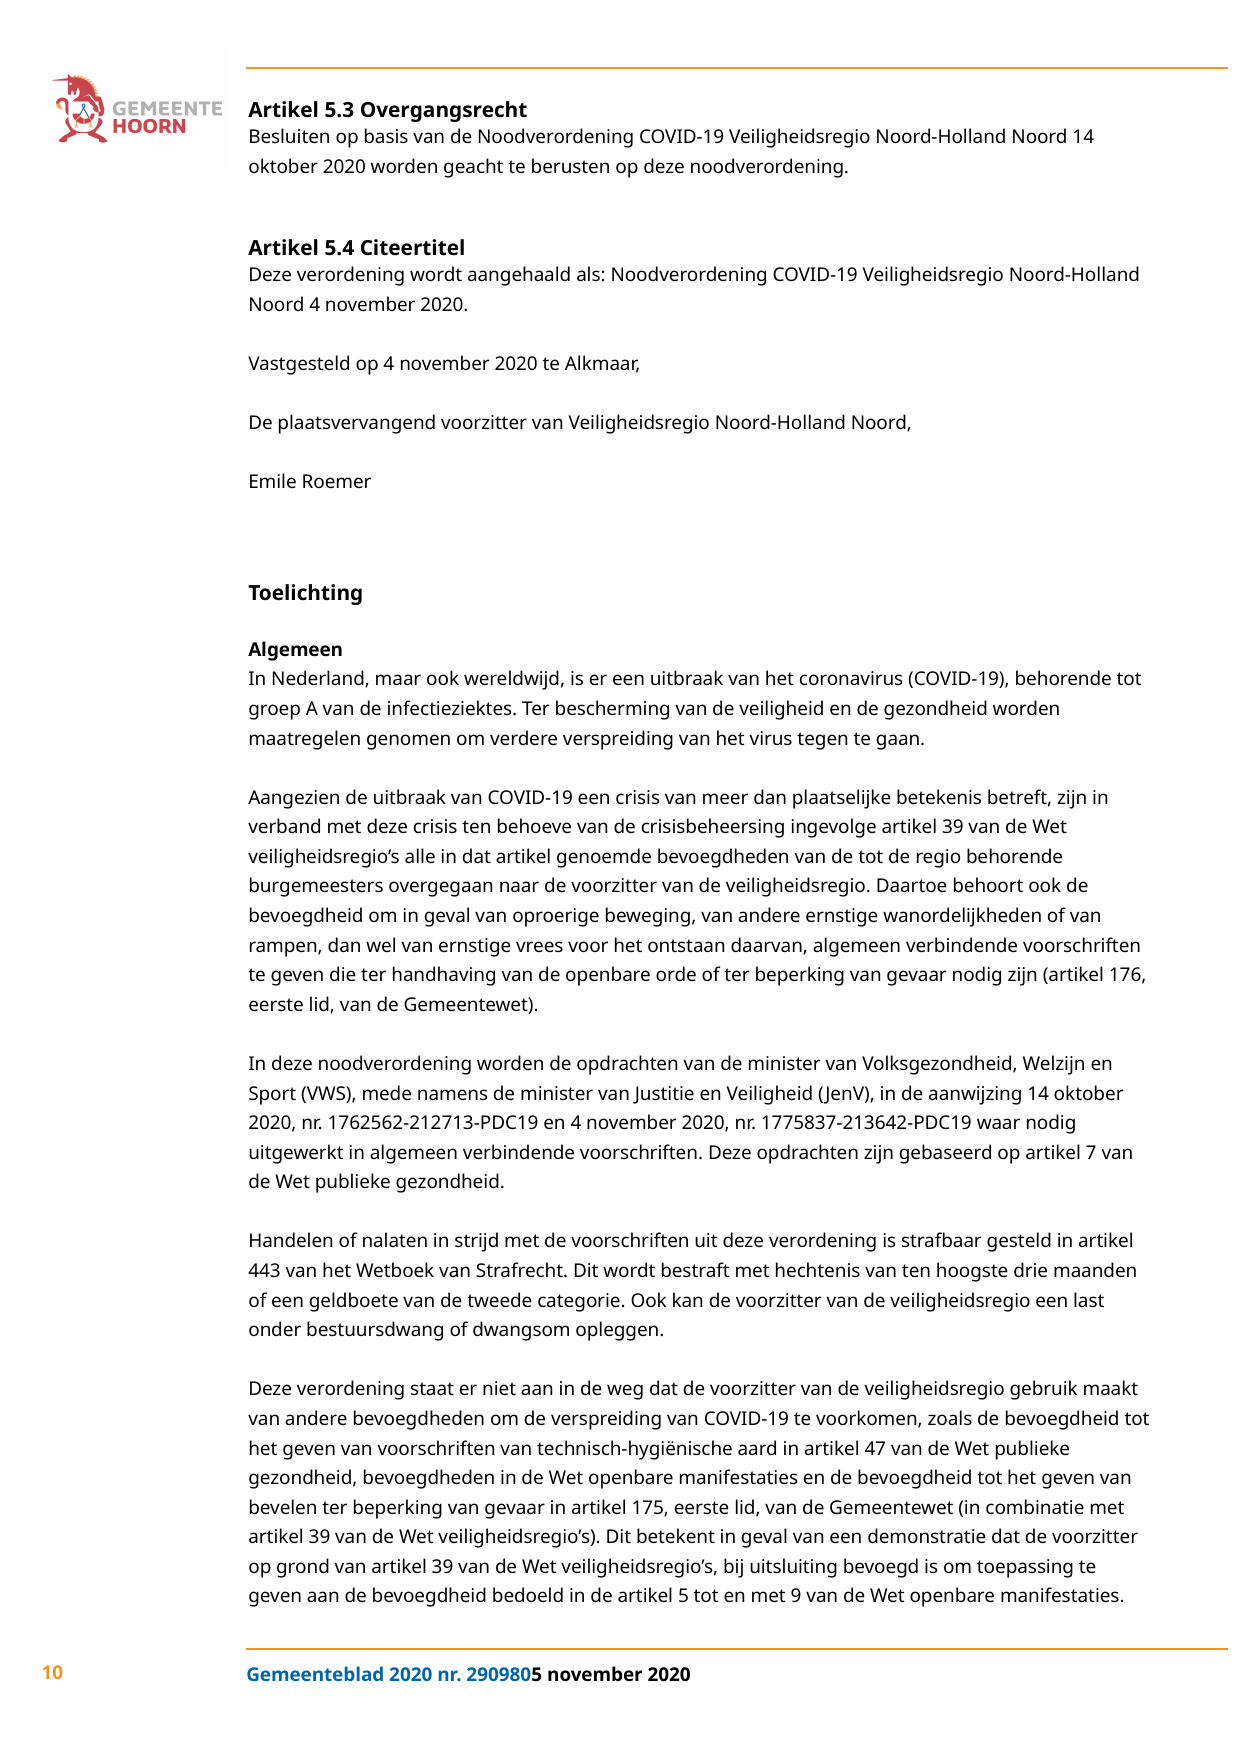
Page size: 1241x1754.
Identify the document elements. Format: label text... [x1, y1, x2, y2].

text Emile Roemer [248, 468, 1152, 494]
text Algemeen [248, 636, 1152, 662]
text Toelichting [248, 578, 1152, 606]
text Aangezien de uitbraak van COVID-19 een crisis van meer dan plaatselijke betekenis betreft, zijn in verband met deze crisis ten behoeve van de crisisbeheersing ingevolge artikel 39 van de Wet veiligheidsregio’s alle in dat artikel genoemde bevoegdheden van de tot de regio behorende burgemeesters overgegaan naar de voorzitter van de veiligheidsregio. Daartoe behoort ook de bevoegdheid om in geval van oproerige beweging, van andere ernstige wanordelijkheden of van rampen, dan wel van ernstige vrees voor het ontstaan daarvan, algemeen verbindende voorschriften te geven die ter handhaving van de openbare orde of ter beperking van gevaar nodig zijn (artikel 176, eerste lid, van de Gemeentewet). [248, 784, 1152, 1017]
text Besluiten op basis van de Noodverordening COVID-19 Veiligheidsregio Noord-Holland Noord 14 oktober 2020 worden geacht te berusten op deze noodverordening. [248, 123, 1152, 178]
text Artikel 5.4 Citeertitel [248, 233, 1152, 261]
text In Nederland, maar ook wereldwijd, is er een uitbraak van het coronavirus (COVID-19), behorende tot groep A van de infectieziektes. Ter bescherming van de veiligheid en de gezondheid worden maatregelen genomen om verdere verspreiding van het virus tegen te gaan. [248, 666, 1152, 750]
picture [41, 47, 231, 172]
text In deze noodverordening worden de opdrachten van de minister van Volksgezondheid, Welzijn en Sport (VWS), mede namens de minister van Justitie en Veiligheid (JenV), in de aanwijzing 14 oktober 2020, nr. 1762562-212713-PDC19 en 4 november 2020, nr. 1775837-213642-PDC19 waar nodig uitgewerkt in algemeen verbindende voorschriften. Deze opdrachten zijn gebaseerd op artikel 7 van de Wet publieke gezondheid. [248, 1050, 1152, 1194]
text Artikel 5.3 Overgangsrecht [248, 95, 1152, 123]
text Handelen of nalaten in strijd met de voorschriften uit deze verordening is strafbaar gesteld in artikel 443 van het Wetboek van Strafrecht. Dit wordt bestraft met hechtenis van ten hoogste drie maanden of een geldboete van de tweede categorie. Ook kan de voorzitter van de veiligheidsregio een last onder bestuursdwang of dwangsom opleggen. [248, 1228, 1152, 1342]
text De plaatsvervangend voorzitter van Veiligheidsregio Noord-Holland Noord, [248, 409, 1152, 435]
text Vastgesteld op 4 november 2020 te Alkmaar, [248, 350, 1152, 376]
text Deze verordening wordt aangehaald als: Noodverordening COVID-19 Veiligheidsregio Noord-Holland Noord 4 november 2020. [248, 261, 1152, 317]
text Deze verordening staat er niet aan in de weg dat de voorzitter van de veiligheidsregio gebruik maakt van andere bevoegdheden om de verspreiding van COVID-19 te voorkomen, zoals de bevoegdheid tot het geven van voorschriften van technisch-hygiënische aard in artikel 47 van de Wet publieke gezondheid, bevoegdheden in de Wet openbare manifestaties en de bevoegdheid tot het geven van bevelen ter beperking van gevaar in artikel 175, eerste lid, van de Gemeentewet (in combinatie met artikel 39 van de Wet veiligheidsregio’s). Dit betekent in geval van een demonstratie dat de voorzitter op grond van artikel 39 van de Wet veiligheidsregio’s, bij uitsluiting bevoegd is om toepassing te geven aan de bevoegdheid bedoeld in de artikel 5 tot en met 9 van de Wet openbare manifestaties. [248, 1376, 1152, 1608]
